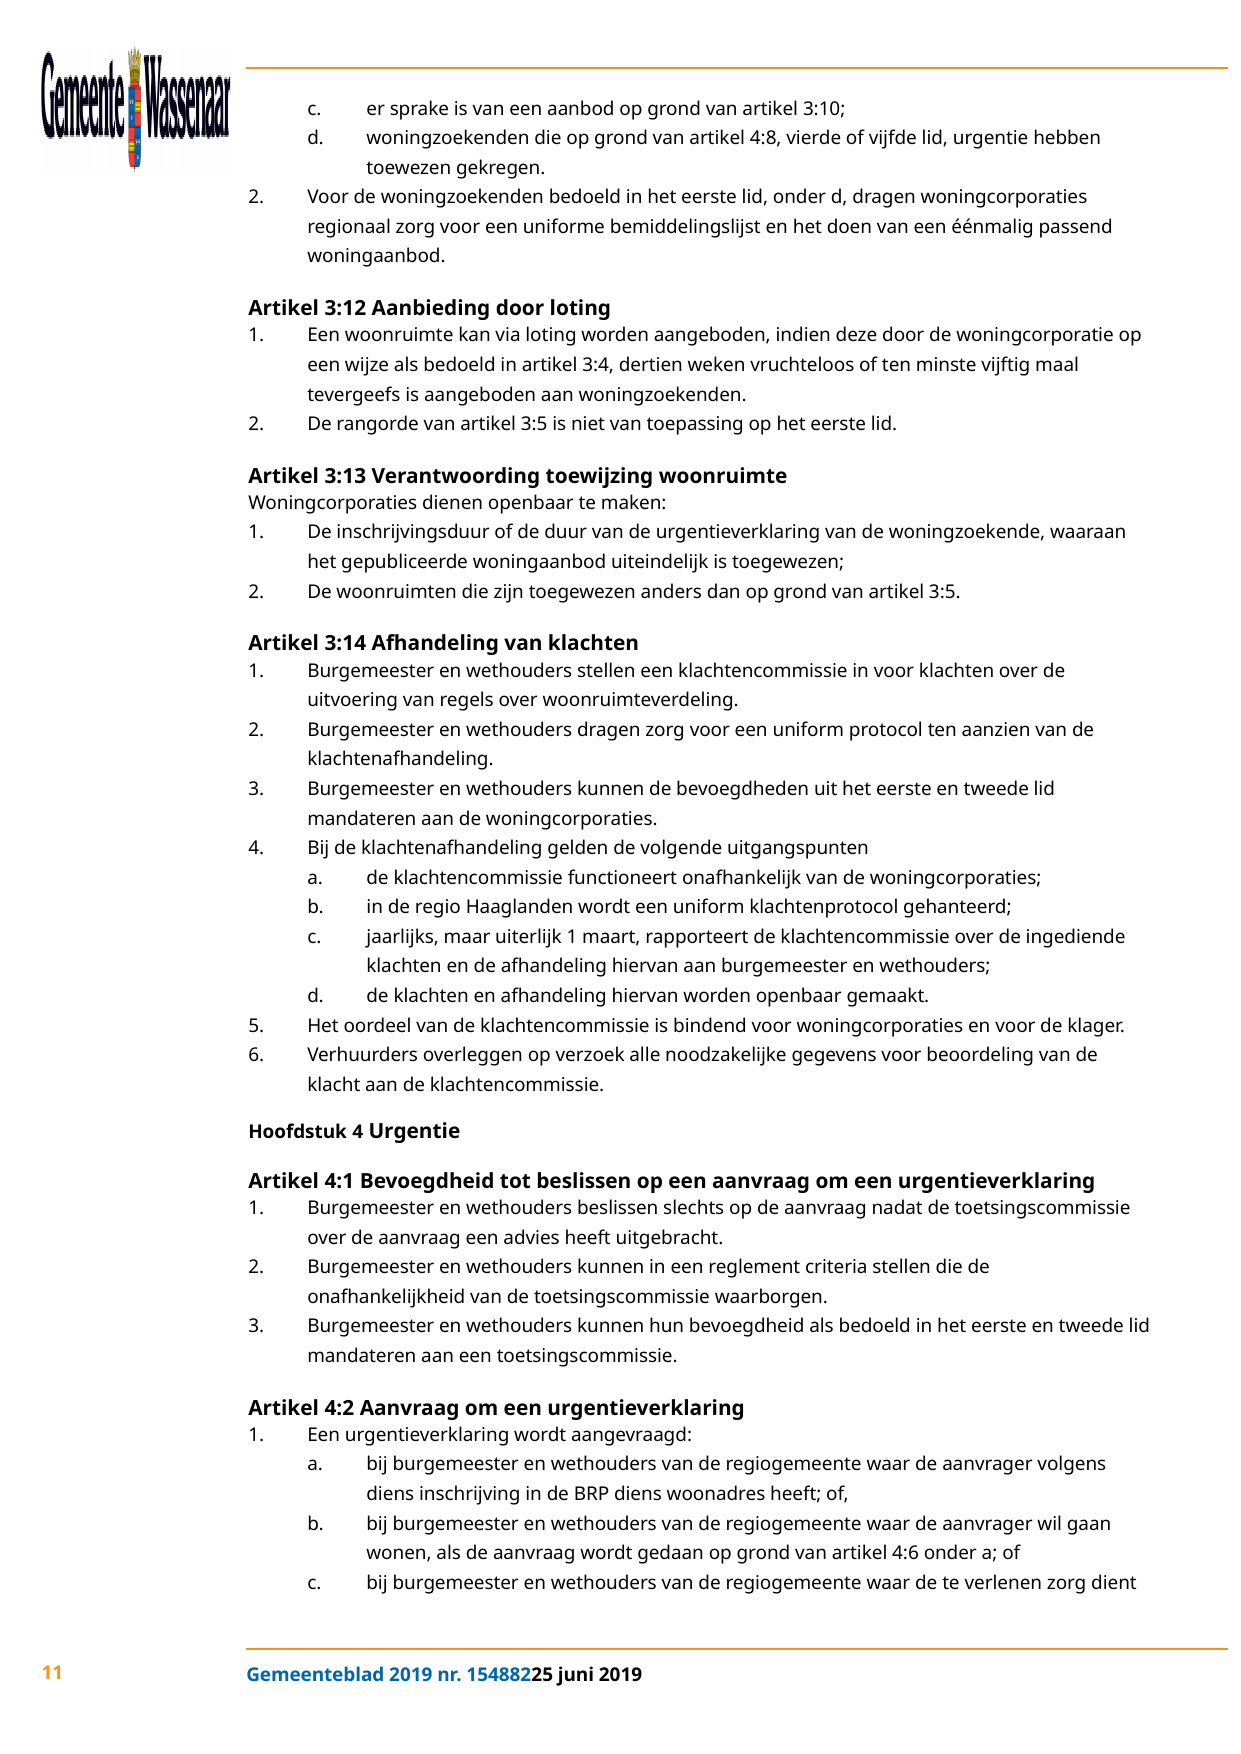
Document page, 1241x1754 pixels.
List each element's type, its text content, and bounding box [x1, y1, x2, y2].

list Een woonruimte kan via loting worden aangeboden, indien deze door de woningcorporatie op een wijze als bedoeld in artikel 3:4, dertien weken vruchteloos of ten minste vijftig maal tevergeefs is aangeboden aan woningzoekenden. [248, 322, 1152, 406]
text Artikel 4:1 Bevoegdheid tot beslissen op een aanvraag om een urgentieverklaring [248, 1166, 1152, 1194]
text Artikel 4:2 Aanvraag om een urgentieverklaring [248, 1393, 1152, 1421]
text Hoofdstuk 4 Urgentie [248, 1117, 1152, 1145]
text Artikel 3:13 Verantwoording toewijzing woonruimte [248, 461, 1152, 489]
list woningzoekenden die op grond van artikel 4:8, vierde of vijfde lid, urgentie hebben toewezen gekregen. [307, 124, 1152, 180]
text Woningcorporaties dienen openbaar te maken: [248, 489, 1152, 515]
list Burgemeester en wethouders beslissen slechts op de aanvraag nadat de toetsingscommissie over de aanvraag een advies heeft uitgebracht. [248, 1194, 1152, 1249]
list de klachten en afhandeling hiervan worden openbaar gemaakt. [307, 982, 1152, 1008]
list De inschrijvingsduur of de duur van de urgentieverklaring van de woningzoekende, waaraan het gepubliceerde woningaanbod uiteindelijk is toegewezen; [248, 519, 1152, 574]
list Burgemeester en wethouders kunnen de bevoegdheden uit het eerste en tweede lid mandateren aan de woningcorporaties. [248, 775, 1152, 830]
text Artikel 3:14 Afhandeling van klachten [248, 628, 1152, 657]
list Voor de woningzoekenden bedoeld in het eerste lid, onder d, dragen woningcorporaties regionaal zorg voor een uniforme bemiddelingslijst en het doen van een éénmalig passend woningaanbod. [248, 183, 1152, 268]
picture [41, 47, 231, 172]
list Burgemeester en wethouders kunnen in een reglement criteria stellen die de onafhankelijkheid van de toetsingscommissie waarborgen. [248, 1253, 1152, 1309]
list de klachtencommissie functioneert onafhankelijk van de woningcorporaties; [307, 864, 1152, 889]
list De woonruimten die zijn toegewezen anders dan op grond van artikel 3:5. [248, 578, 1152, 604]
list bij burgemeester en wethouders van de regiogemeente waar de te verlenen zorg dient [307, 1569, 1152, 1595]
list bij burgemeester en wethouders van de regiogemeente waar de aanvrager volgens diens inschrijving in de BRP diens woonadres heeft; of, [307, 1451, 1152, 1506]
list Burgemeester en wethouders stellen een klachtencommissie in voor klachten over de uitvoering van regels over woonruimteverdeling. [248, 657, 1152, 712]
list in de regio Haaglanden wordt een uniform klachtenprotocol gehanteerd; [307, 893, 1152, 919]
list Bij de klachtenafhandeling gelden de volgende uitgangspunten [248, 834, 1152, 860]
list De rangorde van artikel 3:5 is niet van toepassing op het eerste lid. [248, 410, 1152, 436]
list Verhuurders overleggen op verzoek alle noodzakelijke gegevens voor beoordeling van de klacht aan de klachtencommissie. [248, 1041, 1152, 1097]
list bij burgemeester en wethouders van de regiogemeente waar de aanvrager wil gaan wonen, als de aanvraag wordt gedaan op grond van artikel 4:6 onder a; of [307, 1510, 1152, 1565]
text Artikel 3:12 Aanbieding door loting [248, 293, 1152, 322]
list Het oordeel van de klachtencommissie is bindend voor woningcorporaties en voor de klager. [248, 1012, 1152, 1037]
list Burgemeester en wethouders dragen zorg voor een uniform protocol ten aanzien van de klachtenafhandeling. [248, 716, 1152, 771]
list Burgemeester en wethouders kunnen hun bevoegdheid als bedoeld in het eerste en tweede lid mandateren aan een toetsingscommissie. [248, 1313, 1152, 1368]
list jaarlijks, maar uiterlijk 1 maart, rapporteert de klachtencommissie over de ingediende klachten en de afhandeling hiervan aan burgemeester en wethouders; [307, 923, 1152, 978]
list er sprake is van een aanbod op grond van artikel 3:10; [307, 95, 1152, 121]
list Een urgentieverklaring wordt aangevraagd: [248, 1421, 1152, 1447]
